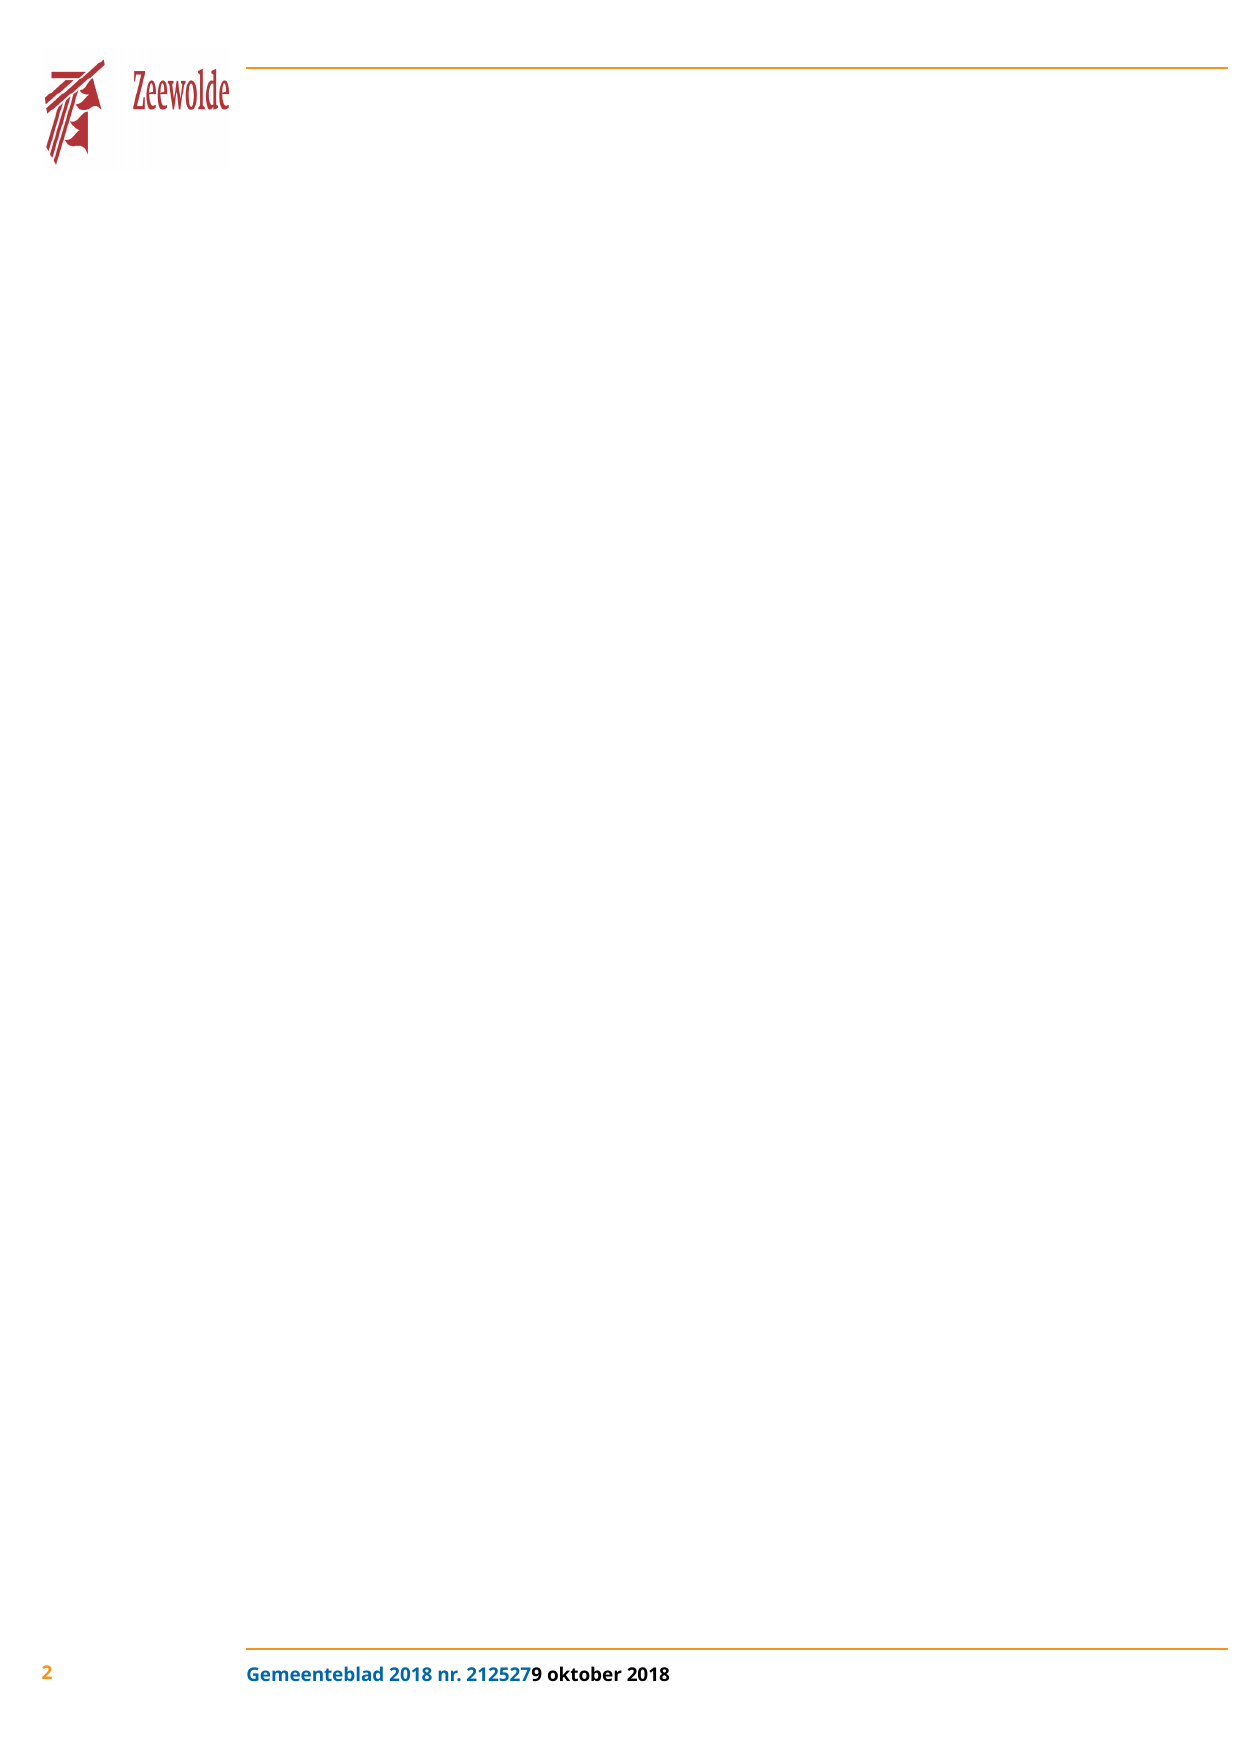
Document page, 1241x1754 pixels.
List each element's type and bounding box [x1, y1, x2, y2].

picture [41, 47, 231, 172]
